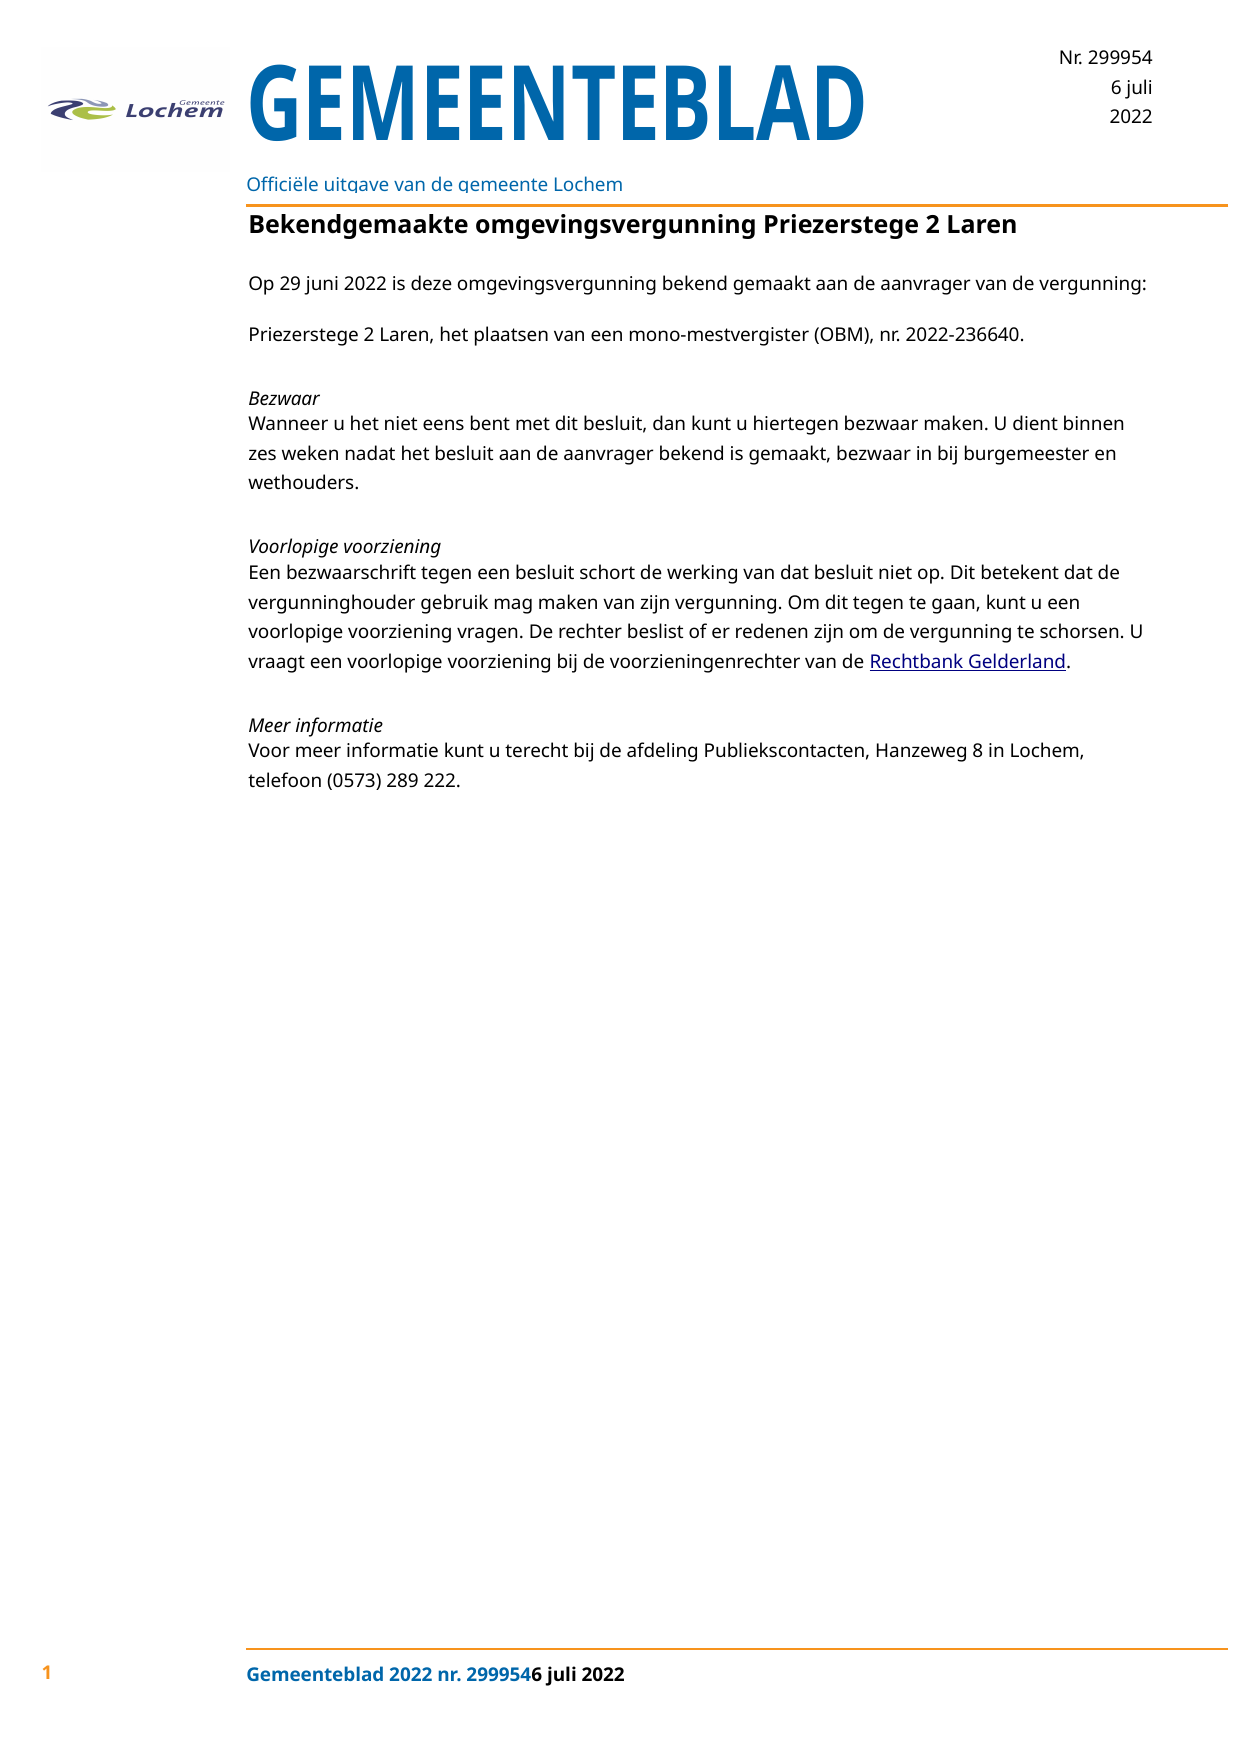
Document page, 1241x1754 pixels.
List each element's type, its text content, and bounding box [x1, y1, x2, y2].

text Priezerstege 2 Laren, het plaatsen van een mono-mestvergister (OBM), nr. 2022-236640. [248, 321, 1152, 346]
picture [41, 47, 231, 172]
text Voorlopige voorziening [248, 533, 1152, 559]
text Bezwaar [248, 385, 1152, 410]
text Wanneer u het niet eens bent met dit besluit, dan kunt u hiertegen bezwaar maken. U dient binnen zes weken nadat het besluit aan de aanvrager bekend is gemaakt, bezwaar in bij burgemeester en wethouders. [248, 410, 1152, 495]
text Voor meer informatie kunt u terecht bij de afdeling Publiekscontacten, Hanzeweg 8 in Lochem, telefoon (0573) 289 222. [248, 738, 1152, 793]
text Een bezwaarschrift tegen een besluit schort de werking van dat besluit niet op. Dit betekent dat de vergunninghouder gebruik mag maken van zijn vergunning. Om dit tegen te gaan, kunt u een voorlopige voorziening vragen. De rechter beslist of er redenen zijn om de vergunning te schorsen. U vraagt een voorlopige voorziening bij de voorzieningenrechter van de Rechtbank Gelderland. [248, 559, 1152, 674]
text Meer informatie [248, 712, 1152, 738]
text Bekendgemaakte omgevingsvergunning Priezerstege 2 Laren [248, 207, 1152, 241]
text Op 29 juni 2022 is deze omgevingsvergunning bekend gemaakt aan de aanvrager van de vergunning: [248, 270, 1152, 296]
